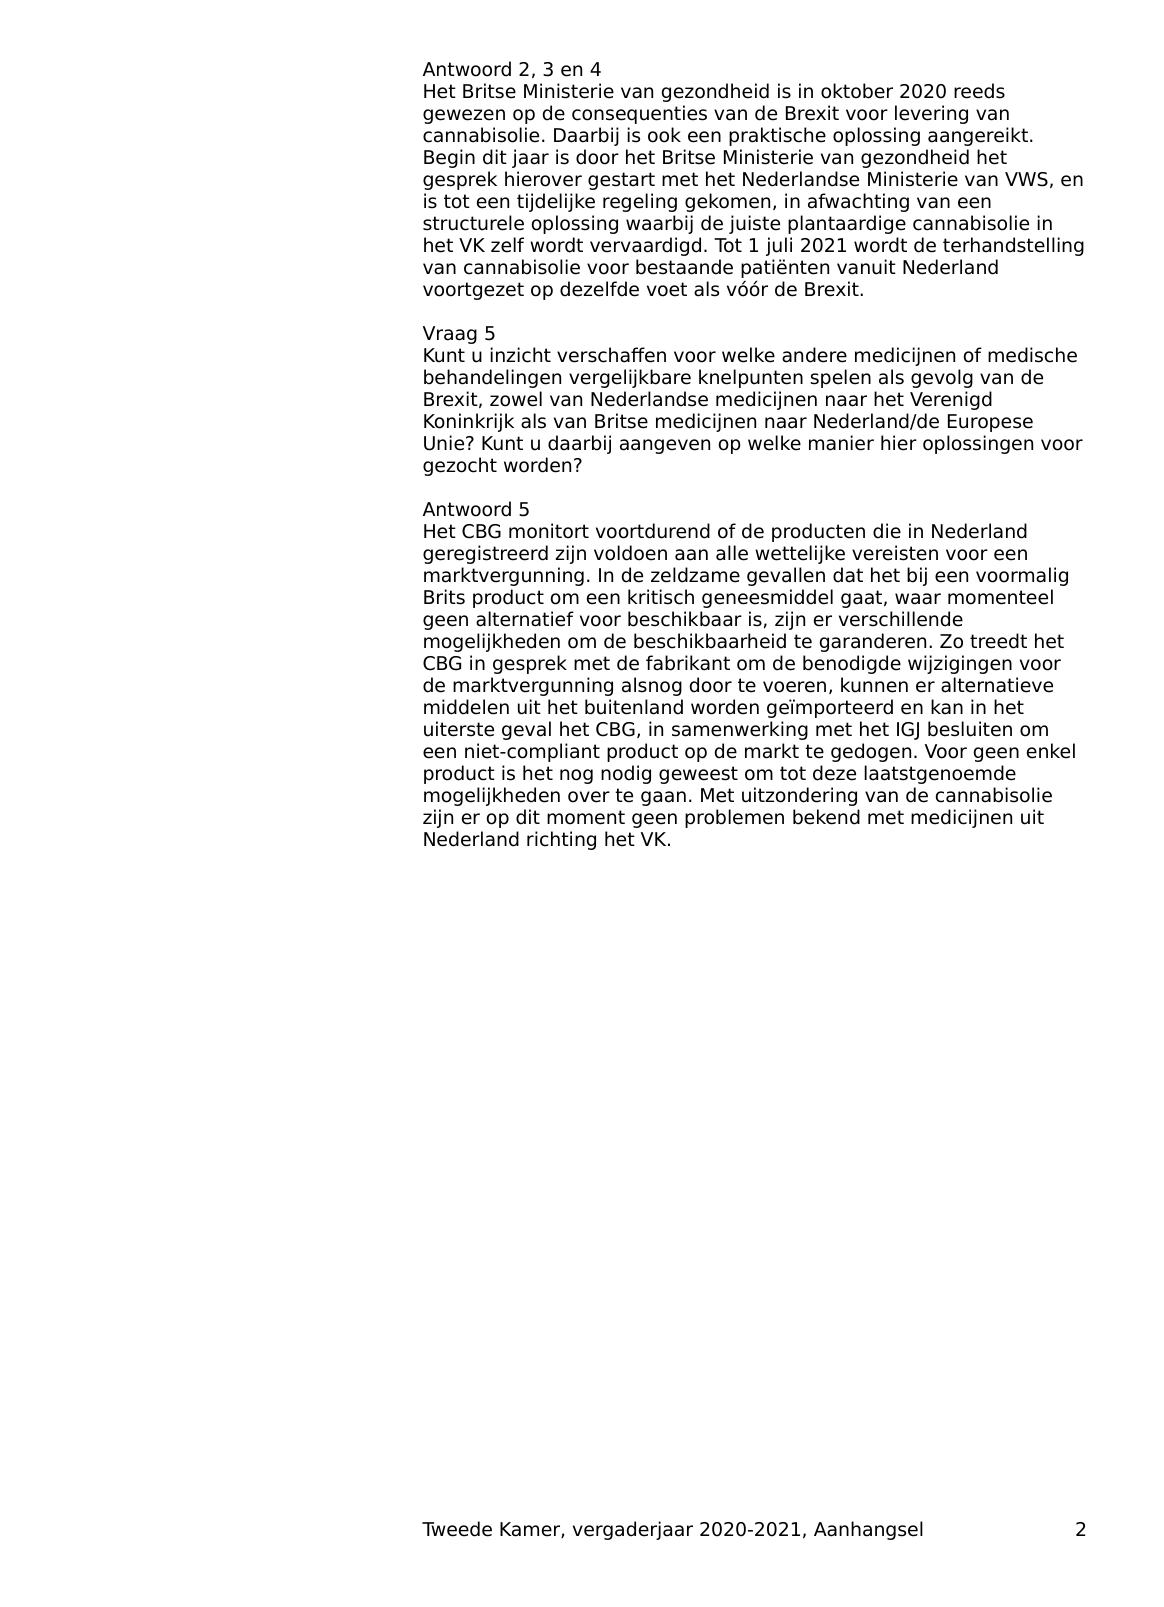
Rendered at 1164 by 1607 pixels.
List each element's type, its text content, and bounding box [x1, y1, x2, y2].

text Kunt u inzicht verschaffen voor welke andere medicijnen of medische behandelingen vergelijkbare knelpunten spelen als gevolg van de Brexit, zowel van Nederlandse medicijnen naar het Verenigd Koninkrijk als van Britse medicijnen naar Nederland/de Europese Unie? Kunt u daarbij aangeven op welke manier hier oplossingen voor gezocht worden? [422, 345, 1087, 477]
text Het CBG monitort voortdurend of de producten die in Nederland geregistreerd zijn voldoen aan alle wettelijke vereisten voor een marktvergunning. In de zeldzame gevallen dat het bij een voormalig Brits product om een kritisch geneesmiddel gaat, waar momenteel geen alternatief voor beschikbaar is, zijn er verschillende mogelijkheden om de beschikbaarheid te garanderen. Zo treedt het CBG in gesprek met de fabrikant om de benodigde wijzigingen voor de marktvergunning alsnog door te voeren, kunnen er alternatieve middelen uit het buitenland worden geïmporteerd en kan in het uiterste geval het CBG, in samenwerking met het IGJ besluiten om een niet-compliant product op de markt te gedogen. Voor geen enkel product is het nog nodig geweest om tot deze laatstgenoemde mogelijkheden over te gaan. Met uitzondering van de cannabisolie zijn er op dit moment geen problemen bekend met medicijnen uit Nederland richting het VK. [422, 521, 1087, 851]
text Antwoord 2, 3 en 4 [422, 59, 1087, 81]
text Vraag 5 [422, 323, 1087, 345]
text Antwoord 5 [422, 499, 1087, 521]
text Begin dit jaar is door het Britse Ministerie van gezondheid het gesprek hierover gestart met het Nederlandse Ministerie van VWS, en is tot een tijdelijke regeling gekomen, in afwachting van een structurele oplossing waarbij de juiste plantaardige cannabisolie in het VK zelf wordt vervaardigd. Tot 1 juli 2021 wordt de terhandstelling van cannabisolie voor bestaande patiënten vanuit Nederland voortgezet op dezelfde voet als vóór de Brexit. [422, 147, 1087, 301]
text Het Britse Ministerie van gezondheid is in oktober 2020 reeds gewezen op de consequenties van de Brexit voor levering van cannabisolie. Daarbij is ook een praktische oplossing aangereikt. [422, 81, 1087, 147]
